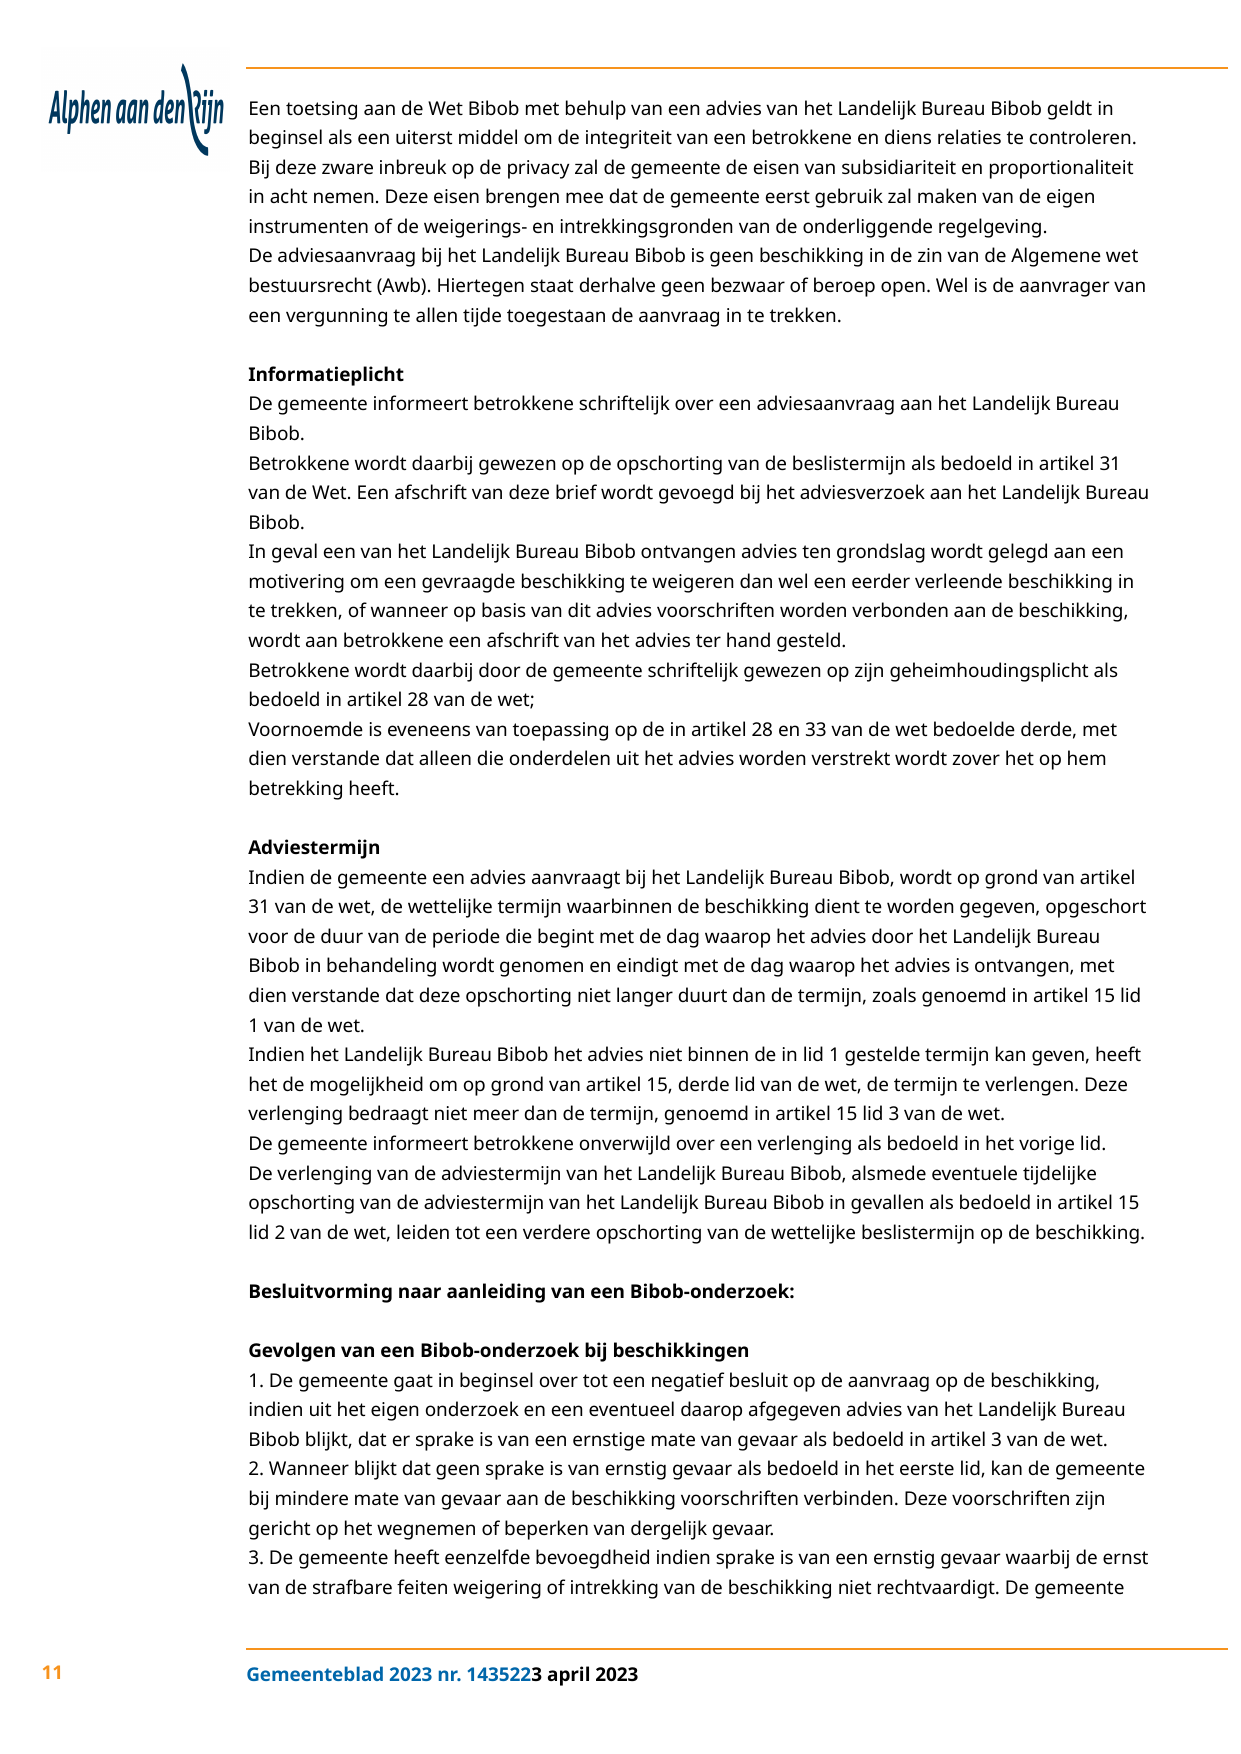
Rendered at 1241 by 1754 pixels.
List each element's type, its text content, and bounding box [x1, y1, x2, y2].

text De adviesaanvraag bij het Landelijk Bureau Bibob is geen beschikking in de zin van de Algemene wet bestuursrecht (Awb). Hiertegen staat derhalve geen bezwaar of beroep open. Wel is de aanvrager van een vergunning te allen tijde toegestaan de aanvraag in te trekken. [248, 243, 1152, 328]
text Gevolgen van een Bibob-onderzoek bij beschikkingen [248, 1337, 1152, 1363]
picture [41, 47, 231, 172]
text Besluitvorming naar aanleiding van een Bibob-onderzoek: [248, 1278, 1152, 1304]
text 3. De gemeente heeft eenzelfde bevoegdheid indien sprake is van een ernstig gevaar waarbij de ernst van de strafbare feiten weigering of intrekking van de beschikking niet rechtvaardigt. De gemeente [248, 1544, 1152, 1600]
text Voornoemde is eveneens van toepassing op de in artikel 28 en 33 van de wet bedoelde derde, met dien verstande dat alleen die onderdelen uit het advies worden verstrekt wordt zover het op hem betrekking heeft. [248, 716, 1152, 801]
text De verlenging van de adviestermijn van het Landelijk Bureau Bibob, alsmede eventuele tijdelijke opschorting van de adviestermijn van het Landelijk Bureau Bibob in gevallen als bedoeld in artikel 15 lid 2 van de wet, leiden tot een verdere opschorting van de wettelijke beslistermijn op de beschikking. [248, 1160, 1152, 1245]
text Indien de gemeente een advies aanvraagt bij het Landelijk Bureau Bibob, wordt op grond van artikel 31 van de wet, de wettelijke termijn waarbinnen de beschikking dient te worden gegeven, opgeschort voor de duur van de periode die begint met de dag waarop het advies door het Landelijk Bureau Bibob in behandeling wordt genomen en eindigt met de dag waarop het advies is ontvangen, met dien verstande dat deze opschorting niet langer duurt dan de termijn, zoals genoemd in artikel 15 lid 1 van de wet. [248, 864, 1152, 1038]
text Een toetsing aan de Wet Bibob met behulp van een advies van het Landelijk Bureau Bibob geldt in beginsel als een uiterst middel om de integriteit van een betrokkene en diens relaties te controleren. Bij deze zware inbreuk op de privacy zal de gemeente de eisen van subsidiariteit en proportionaliteit in acht nemen. Deze eisen brengen mee dat de gemeente eerst gebruik zal maken van de eigen instrumenten of de weigerings- en intrekkingsgronden van de onderliggende regelgeving. [248, 95, 1152, 239]
text Betrokkene wordt daarbij gewezen op de opschorting van de beslistermijn als bedoeld in artikel 31 van de Wet. Een afschrift van deze brief wordt gevoegd bij het adviesverzoek aan het Landelijk Bureau Bibob. [248, 450, 1152, 535]
text 2. Wanneer blijkt dat geen sprake is van ernstig gevaar als bedoeld in het eerste lid, kan de gemeente bij mindere mate van gevaar aan de beschikking voorschriften verbinden. Deze voorschriften zijn gericht op het wegnemen of beperken van dergelijk gevaar. [248, 1456, 1152, 1541]
text Adviestermijn [248, 834, 1152, 860]
text Betrokkene wordt daarbij door de gemeente schriftelijk gewezen op zijn geheimhoudingsplicht als bedoeld in artikel 28 van de wet; [248, 657, 1152, 712]
text Informatieplicht [248, 361, 1152, 387]
text De gemeente informeert betrokkene schriftelijk over een adviesaanvraag aan het Landelijk Bureau Bibob. [248, 391, 1152, 446]
text De gemeente informeert betrokkene onverwijld over een verlenging als bedoeld in het vorige lid. [248, 1130, 1152, 1156]
text Indien het Landelijk Bureau Bibob het advies niet binnen de in lid 1 gestelde termijn kan geven, heeft het de mogelijkheid om op grond van artikel 15, derde lid van de wet, de termijn te verlengen. Deze verlenging bedraagt niet meer dan de termijn, genoemd in artikel 15 lid 3 van de wet. [248, 1041, 1152, 1126]
text In geval een van het Landelijk Bureau Bibob ontvangen advies ten grondslag wordt gelegd aan een motivering om een gevraagde beschikking te weigeren dan wel een eerder verleende beschikking in te trekken, of wanneer op basis van dit advies voorschriften worden verbonden aan de beschikking, wordt aan betrokkene een afschrift van het advies ter hand gesteld. [248, 538, 1152, 653]
text 1. De gemeente gaat in beginsel over tot een negatief besluit op de aanvraag op de beschikking, indien uit het eigen onderzoek en een eventueel daarop afgegeven advies van het Landelijk Bureau Bibob blijkt, dat er sprake is van een ernstige mate van gevaar als bedoeld in artikel 3 van de wet. [248, 1367, 1152, 1452]
